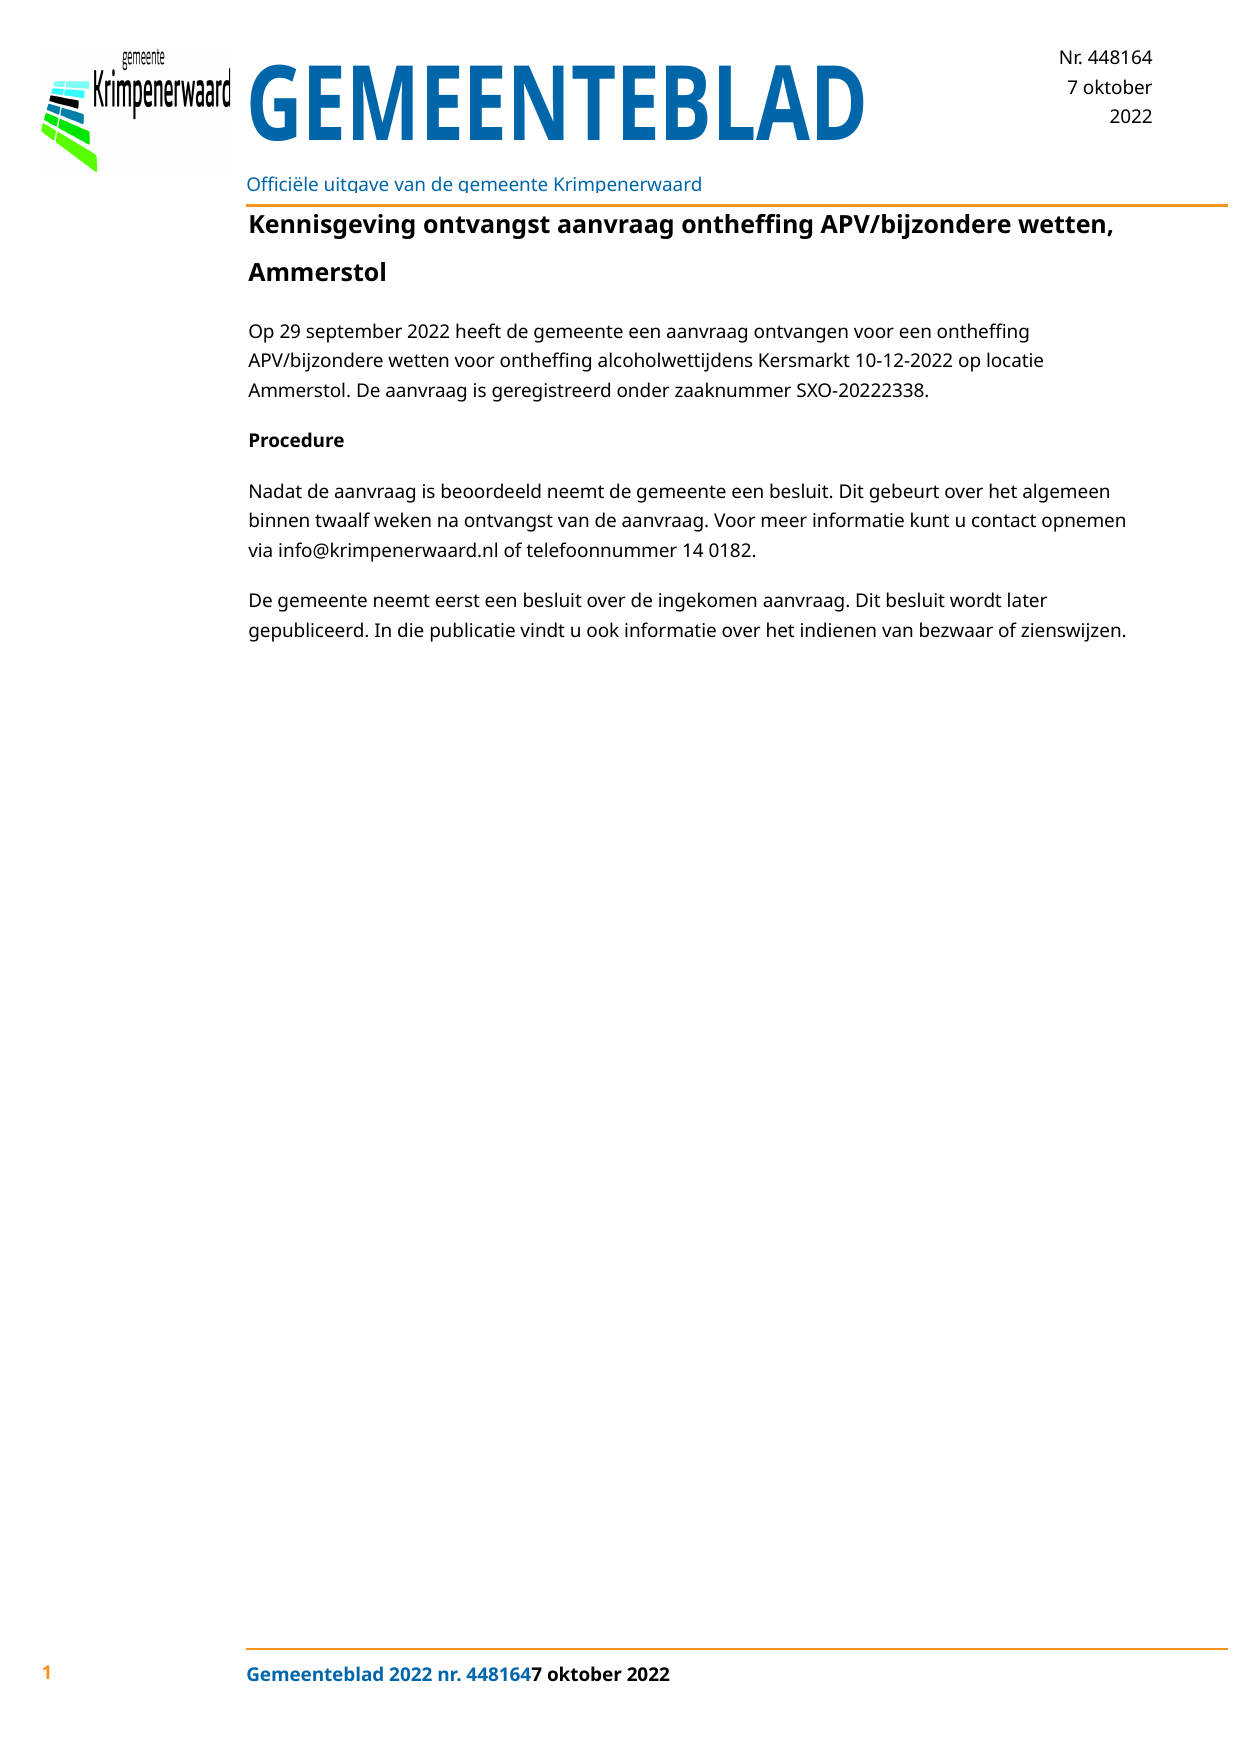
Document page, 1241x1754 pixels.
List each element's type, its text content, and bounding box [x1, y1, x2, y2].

picture [41, 47, 231, 172]
text Nadat de aanvraag is beoordeeld neemt de gemeente een besluit. Dit gebeurt over het algemeen binnen twaalf weken na ontvangst van de aanvraag. Voor meer informatie kunt u contact opnemen via info@krimpenerwaard.nl of telefoonnummer 14 0182. [248, 478, 1152, 563]
text De gemeente neemt eerst een besluit over de ingekomen aanvraag. Dit besluit wordt later gepubliceerd. In die publicatie vindt u ook informatie over het indienen van bezwaar of zienswijzen. [248, 587, 1152, 643]
text Op 29 september 2022 heeft de gemeente een aanvraag ontvangen voor een ontheffing APV/bijzondere wetten voor ontheffing alcoholwettijdens Kersmarkt 10-12-2022 op locatie Ammerstol. De aanvraag is geregistreerd onder zaaknummer SXO-20222338. [248, 318, 1152, 403]
text Procedure [248, 427, 1152, 453]
text Kennisgeving ontvangst aanvraag ontheffing APV/bijzondere wetten, Ammerstol [248, 207, 1152, 288]
